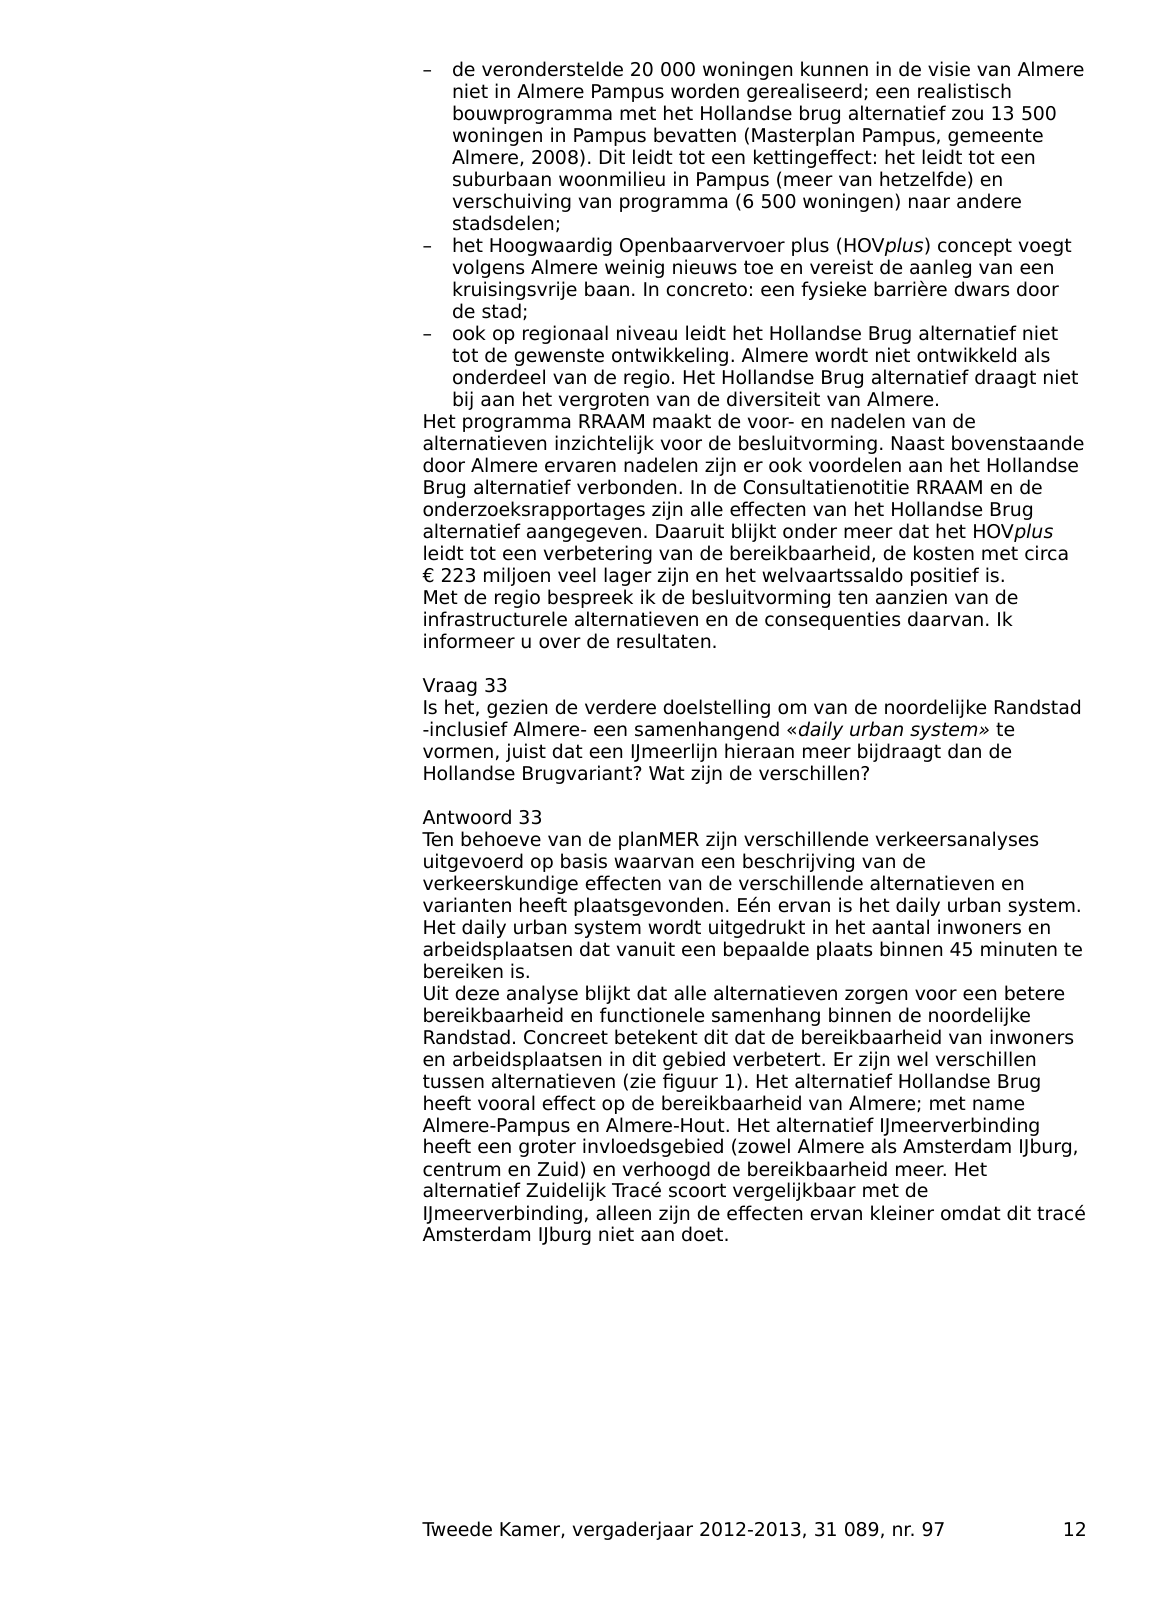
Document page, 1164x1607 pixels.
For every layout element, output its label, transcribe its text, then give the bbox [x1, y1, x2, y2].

text – het Hoogwaardig Openbaarvervoer plus (HOVplus) concept voegt volgens Almere weinig nieuws toe en vereist de aanleg van een kruisingsvrije baan. In concreto: een fysieke barrière dwars door de stad; [422, 235, 1087, 323]
text Met de regio bespreek ik de besluitvorming ten aanzien van de infrastructurele alternatieven en de consequenties daarvan. Ik informeer u over de resultaten. [422, 587, 1087, 652]
text – ook op regionaal niveau leidt het Hollandse Brug alternatief niet tot de gewenste ontwikkeling. Almere wordt niet ontwikkeld als onderdeel van de regio. Het Hollandse Brug alternatief draagt niet bij aan het vergroten van de diversiteit van Almere. [422, 323, 1087, 411]
text – de veronderstelde 20 000 woningen kunnen in de visie van Almere niet in Almere Pampus worden gerealiseerd; een realistisch bouwprogramma met het Hollandse brug alternatief zou 13 500 woningen in Pampus bevatten (Masterplan Pampus, gemeente Almere, 2008). Dit leidt tot een kettingeffect: het leidt tot een suburbaan woonmilieu in Pampus (meer van hetzelfde) en verschuiving van programma (6 500 woningen) naar andere stadsdelen; [422, 59, 1087, 235]
text Is het, gezien de verdere doelstelling om van de noordelijke Randstad -inclusief Almere- een samenhangend «daily urban system» te vormen, juist dat een IJmeerlijn hieraan meer bijdraagt dan de Hollandse Brugvariant? Wat zijn de verschillen? [422, 697, 1087, 784]
text Vraag 33 [422, 675, 1087, 697]
text Uit deze analyse blijkt dat alle alternatieven zorgen voor een betere bereikbaarheid en functionele samenhang binnen de noordelijke Randstad. Concreet betekent dit dat de bereikbaarheid van inwoners en arbeidsplaatsen in dit gebied verbetert. Er zijn wel verschillen tussen alternatieven (zie figuur 1). Het alternatief Hollandse Brug heeft vooral effect op de bereikbaarheid van Almere; met name Almere-Pampus en Almere-Hout. Het alternatief IJmeerverbinding heeft een groter invloedsgebied (zowel Almere als Amsterdam IJburg, centrum en Zuid) en verhoogd de bereikbaarheid meer. Het alternatief Zuidelijk Tracé scoort vergelijkbaar met de IJmeerverbinding, alleen zijn de effecten ervan kleiner omdat dit tracé Amsterdam IJburg niet aan doet. [422, 983, 1087, 1246]
text Ten behoeve van de planMER zijn verschillende verkeersanalyses uitgevoerd op basis waarvan een beschrijving van de verkeerskundige effecten van de verschillende alternatieven en varianten heeft plaatsgevonden. Eén ervan is het daily urban system. Het daily urban system wordt uitgedrukt in het aantal inwoners en arbeidsplaatsen dat vanuit een bepaalde plaats binnen 45 minuten te bereiken is. [422, 829, 1087, 983]
text Antwoord 33 [422, 807, 1087, 829]
text Het programma RRAAM maakt de voor- en nadelen van de alternatieven inzichtelijk voor de besluitvorming. Naast bovenstaande door Almere ervaren nadelen zijn er ook voordelen aan het Hollandse Brug alternatief verbonden. In de Consultatienotitie RRAAM en de onderzoeksrapportages zijn alle effecten van het Hollandse Brug alternatief aangegeven. Daaruit blijkt onder meer dat het HOVplus leidt tot een verbetering van de bereikbaarheid, de kosten met circa € 223 miljoen veel lager zijn en het welvaartssaldo positief is. [422, 411, 1087, 587]
